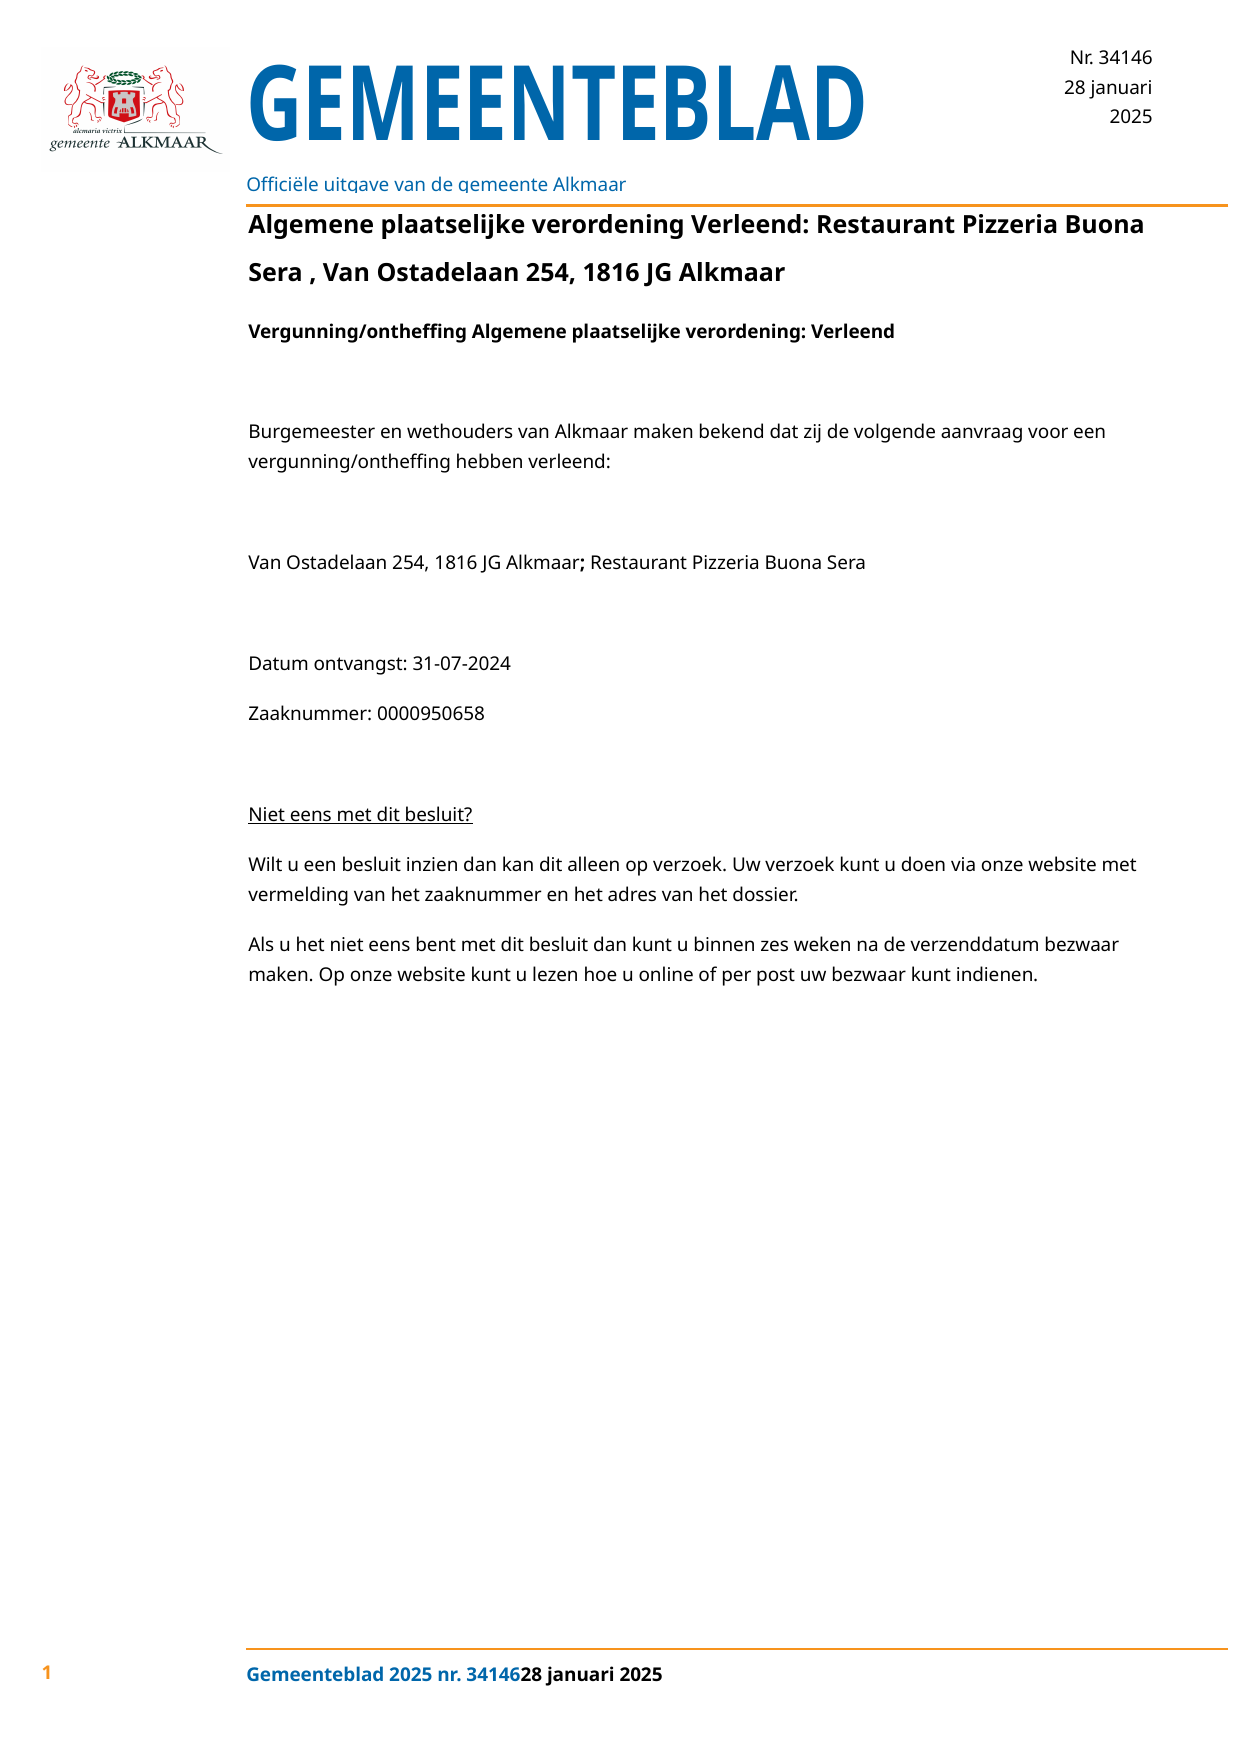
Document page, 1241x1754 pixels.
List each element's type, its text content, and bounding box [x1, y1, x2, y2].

picture [41, 47, 231, 172]
text Van Ostadelaan 254, 1816 JG Alkmaar; Restaurant Pizzeria Buona Sera [248, 549, 1152, 575]
text Zaaknummer: 0000950658 [248, 700, 1152, 726]
text Algemene plaatselijke verordening Verleend: Restaurant Pizzeria Buona Sera , Van Ostadelaan 254, 1816 JG Alkmaar [248, 207, 1152, 288]
text Niet eens met dit besluit? [248, 801, 1152, 827]
text Burgemeester en wethouders van Alkmaar maken bekend dat zij de volgende aanvraag voor een vergunning/ontheffing hebben verleend: [248, 419, 1152, 474]
text Wilt u een besluit inzien dan kan dit alleen op verzoek. Uw verzoek kunt u doen via onze website met vermelding van het zaaknummer en het adres van het dossier. [248, 852, 1152, 907]
text Als u het niet eens bent met dit besluit dan kunt u binnen zes weken na de verzenddatum bezwaar maken. Op onze website kunt u lezen hoe u online of per post uw bezwaar kunt indienen. [248, 932, 1152, 987]
text Vergunning/ontheffing Algemene plaatselijke verordening: Verleend [248, 318, 1152, 344]
text Datum ontvangst: 31-07-2024 [248, 650, 1152, 676]
